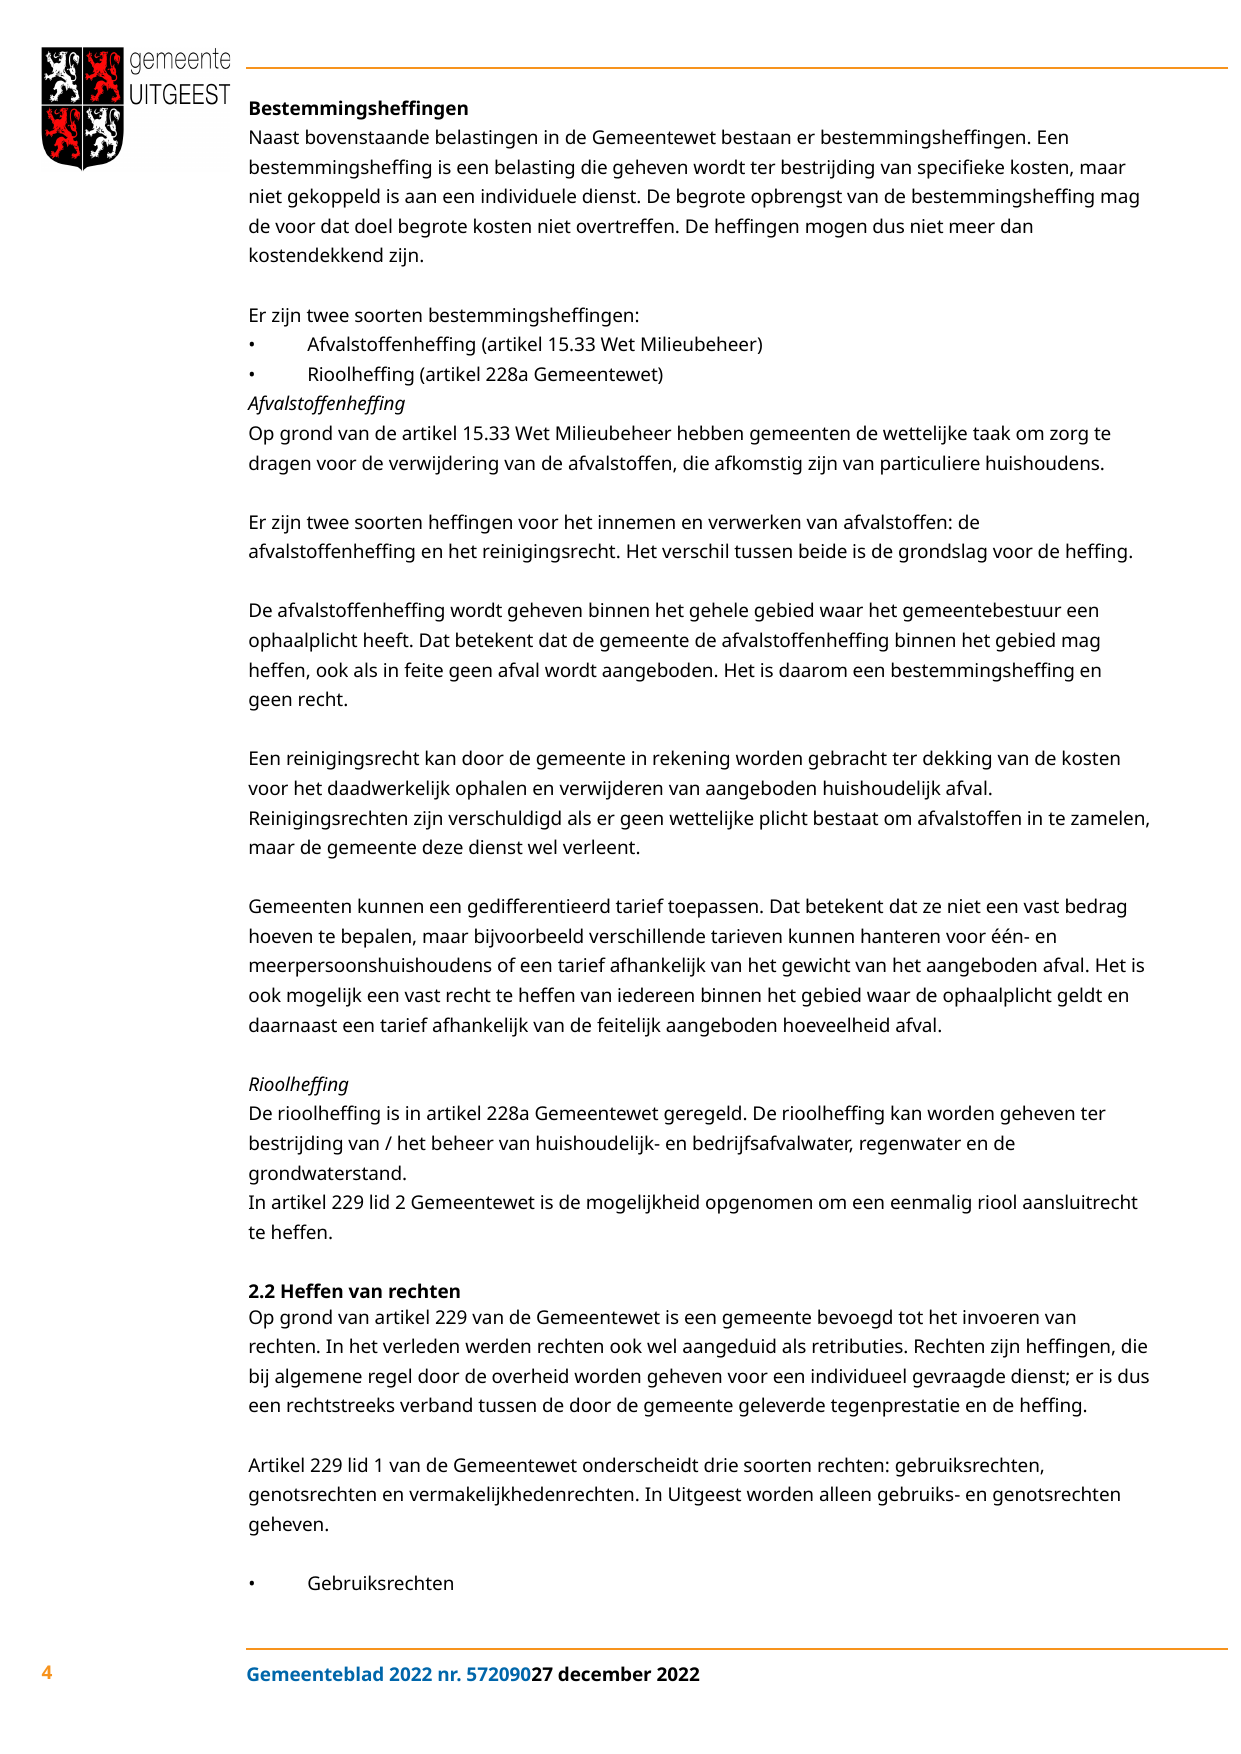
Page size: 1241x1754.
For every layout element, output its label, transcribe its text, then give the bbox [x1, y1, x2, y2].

list Gebruiksrechten [248, 1570, 1152, 1596]
picture [41, 47, 231, 172]
text 2.2 Heffen van rechten [248, 1278, 1152, 1304]
text De afvalstoffenheffing wordt geheven binnen het gehele gebied waar het gemeentebestuur een ophaalplicht heeft. Dat betekent dat de gemeente de afvalstoffenheffing binnen het gebied mag heffen, ook als in feite geen afval wordt aangeboden. Het is daarom een bestemmingsheffing en geen recht. [248, 598, 1152, 712]
text Er zijn twee soorten heffingen voor het innemen en verwerken van afvalstoffen: de afvalstoffenheffing en het reinigingsrecht. Het verschil tussen beide is de grondslag voor de heffing. [248, 509, 1152, 564]
text In artikel 229 lid 2 Gemeentewet is de mogelijkheid opgenomen om een eenmalig riool aansluitrecht te heffen. [248, 1189, 1152, 1245]
text Artikel 229 lid 1 van de Gemeentewet onderscheidt drie soorten rechten: gebruiksrechten, genotsrechten en vermakelijkhedenrechten. In Uitgeest worden alleen gebruiks- en genotsrechten geheven. [248, 1452, 1152, 1537]
text Rioolheffing [248, 1071, 1152, 1097]
text Naast bovenstaande belastingen in de Gemeentewet bestaan er bestemmingsheffingen. Een bestemmingsheffing is een belasting die geheven wordt ter bestrijding van specifieke kosten, maar niet gekoppeld is aan een individuele dienst. De begrote opbrengst van de bestemmingsheffing mag de voor dat doel begrote kosten niet overtreffen. De heffingen mogen dus niet meer dan kostendekkend zijn. [248, 124, 1152, 268]
list Afvalstoffenheffing (artikel 15.33 Wet Milieubeheer) [248, 331, 1152, 357]
text Er zijn twee soorten bestemmingsheffingen: [248, 302, 1152, 328]
text Afvalstoffenheffing [248, 391, 1152, 416]
text Op grond van de artikel 15.33 Wet Milieubeheer hebben gemeenten de wettelijke taak om zorg te dragen voor de verwijdering van de afvalstoffen, die afkomstig zijn van particuliere huishoudens. [248, 420, 1152, 476]
list Rioolheffing (artikel 228a Gemeentewet) [248, 361, 1152, 387]
text Een reinigingsrecht kan door de gemeente in rekening worden gebracht ter dekking van de kosten voor het daadwerkelijk ophalen en verwijderen van aangeboden huishoudelijk afval. Reinigingsrechten zijn verschuldigd als er geen wettelijke plicht bestaat om afvalstoffen in te zamelen, maar de gemeente deze dienst wel verleent. [248, 746, 1152, 860]
text Bestemmingsheffingen [248, 95, 1152, 121]
text Op grond van artikel 229 van de Gemeentewet is een gemeente bevoegd tot het invoeren van rechten. In het verleden werden rechten ook wel aangeduid als retributies. Rechten zijn heffingen, die bij algemene regel door de overheid worden geheven voor een individueel gevraagde dienst; er is dus een rechtstreeks verband tussen de door de gemeente geleverde tegenprestatie en de heffing. [248, 1304, 1152, 1418]
text De rioolheffing is in artikel 228a Gemeentewet geregeld. De rioolheffing kan worden geheven ter bestrijding van / het beheer van huishoudelijk- en bedrijfsafvalwater, regenwater en de grondwaterstand. [248, 1101, 1152, 1186]
text Gemeenten kunnen een gedifferentieerd tarief toepassen. Dat betekent dat ze niet een vast bedrag hoeven te bepalen, maar bijvoorbeeld verschillende tarieven kunnen hanteren voor één- en meerpersoonshuishoudens of een tarief afhankelijk van het gewicht van het aangeboden afval. Het is ook mogelijk een vast recht te heffen van iedereen binnen het gebied waar de ophaalplicht geldt en daarnaast een tarief afhankelijk van de feitelijk aangeboden hoeveelheid afval. [248, 893, 1152, 1038]
